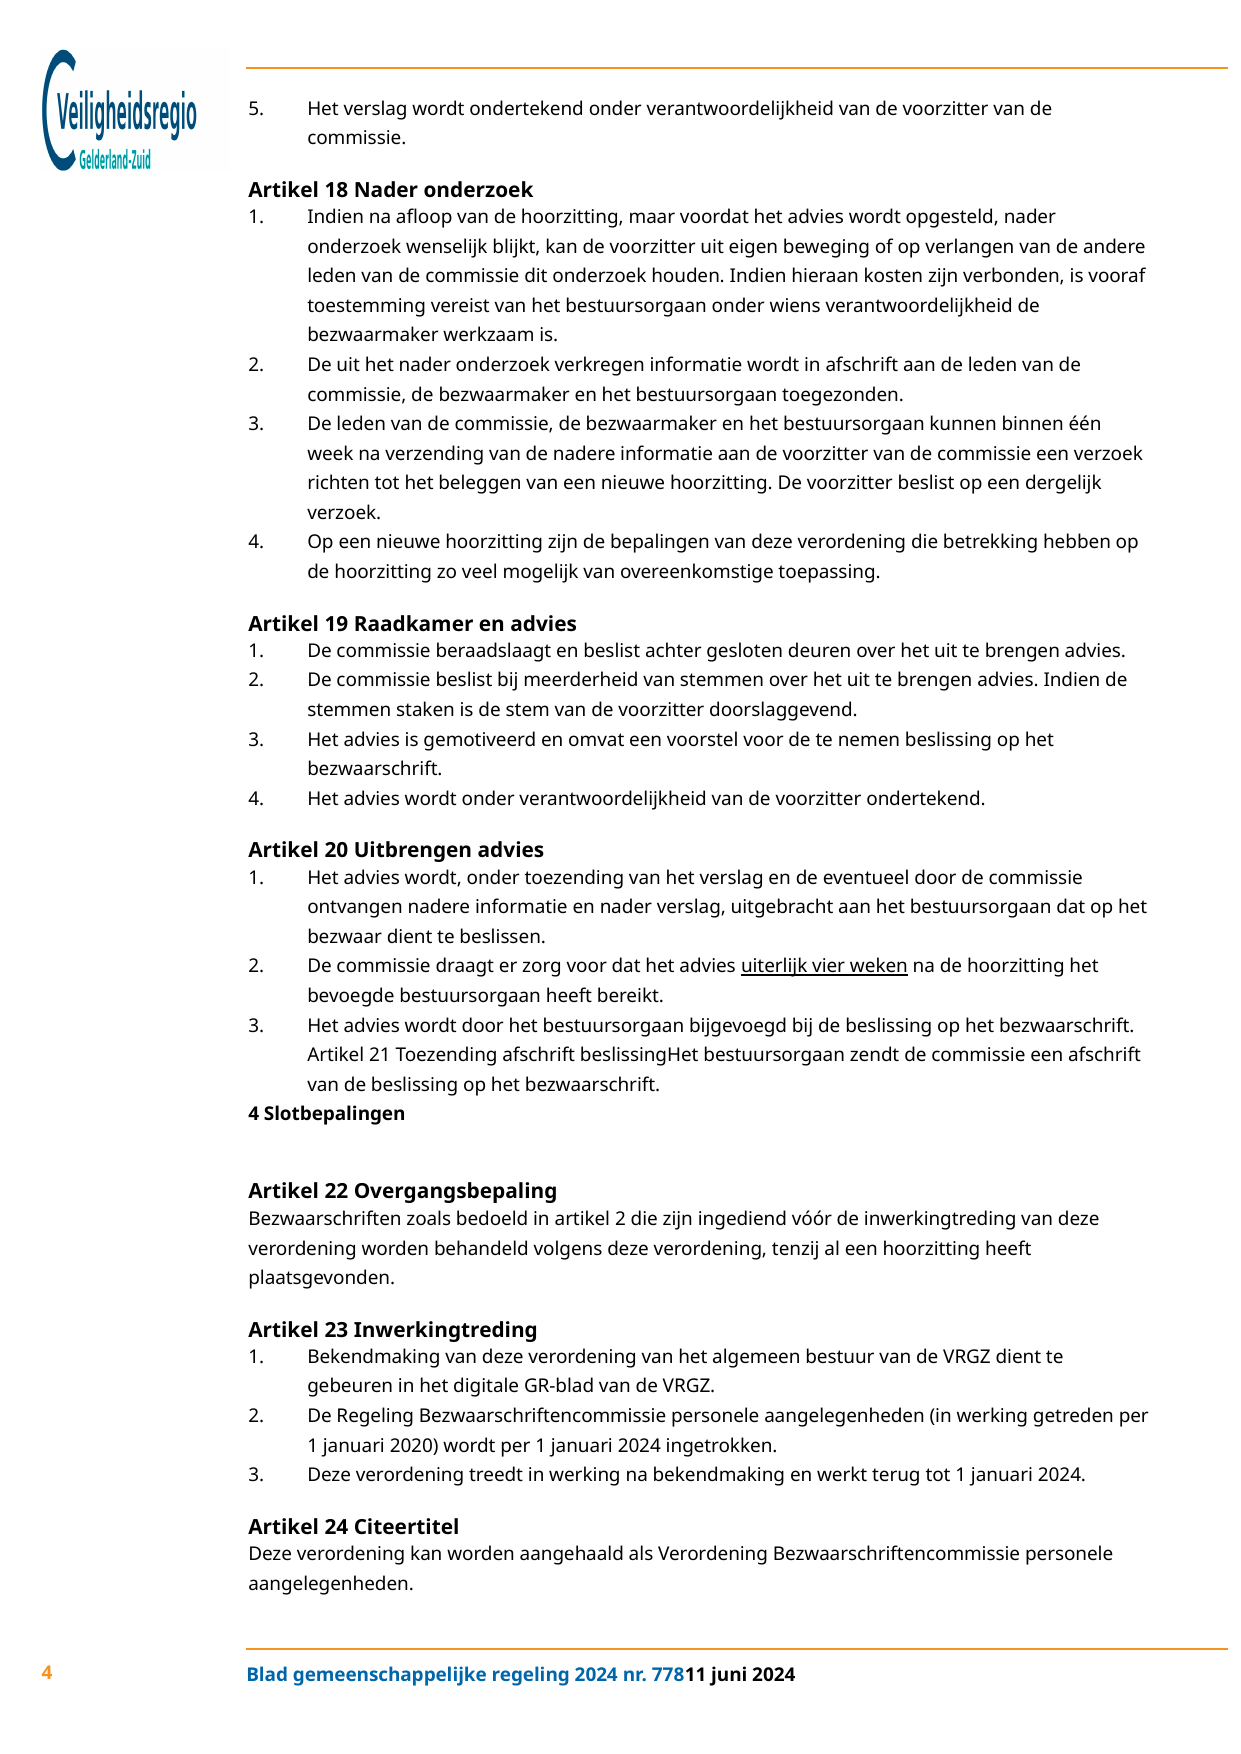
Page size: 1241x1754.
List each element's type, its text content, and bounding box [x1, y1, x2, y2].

text Artikel 19 Raadkamer en advies [248, 609, 1152, 637]
list De uit het nader onderzoek verkregen informatie wordt in afschrift aan de leden van de commissie, de bezwaarmaker en het bestuursorgaan toegezonden. [248, 351, 1152, 406]
text 4 Slotbepalingen [248, 1101, 1152, 1126]
list Het advies is gemotiveerd en omvat een voorstel voor de te nemen beslissing op het bezwaarschrift. [248, 726, 1152, 781]
text Bezwaarschriften zoals bedoeld in artikel 2 die zijn ingediend vóór de inwerkingtreding van deze verordening worden behandeld volgens deze verordening, tenzij al een hoorzitting heeft plaatsgevonden. [248, 1205, 1152, 1290]
text Artikel 23 Inwerkingtreding [248, 1315, 1152, 1343]
list De leden van de commissie, de bezwaarmaker en het bestuursorgaan kunnen binnen één week na verzending van de nadere informatie aan de voorzitter van de commissie een verzoek richten tot het beleggen van een nieuwe hoorzitting. De voorzitter beslist op een dergelijk verzoek. [248, 410, 1152, 525]
list Bekendmaking van deze verordening van het algemeen bestuur van de VRGZ dient te gebeuren in het digitale GR-blad van de VRGZ. [248, 1343, 1152, 1398]
text Artikel 20 Uitbrengen advies [248, 835, 1152, 864]
text Deze verordening kan worden aangehaald als Verordening Bezwaarschriftencommissie personele aangelegenheden. [248, 1540, 1152, 1596]
picture [41, 47, 231, 172]
list Deze verordening treedt in werking na bekendmaking en werkt terug tot 1 januari 2024. [248, 1461, 1152, 1487]
list Het advies wordt door het bestuursorgaan bijgevoegd bij de beslissing op het bezwaarschrift. Artikel 21 Toezending afschrift beslissingHet bestuursorgaan zendt de commissie een afschrift van de beslissing op het bezwaarschrift. [248, 1012, 1152, 1097]
list Het verslag wordt ondertekend onder verantwoordelijkheid van de voorzitter van de commissie. [248, 95, 1152, 150]
list De Regeling Bezwaarschriftencommissie personele aangelegenheden (in werking getreden per 1 januari 2020) wordt per 1 januari 2024 ingetrokken. [248, 1402, 1152, 1458]
list Op een nieuwe hoorzitting zijn de bepalingen van deze verordening die betrekking hebben op de hoorzitting zo veel mogelijk van overeenkomstige toepassing. [248, 529, 1152, 584]
text Artikel 22 Overgangsbepaling [248, 1177, 1152, 1205]
list De commissie beraadslaagt en beslist achter gesloten deuren over het uit te brengen advies. [248, 637, 1152, 663]
list De commissie beslist bij meerderheid van stemmen over het uit te brengen advies. Indien de stemmen staken is de stem van de voorzitter doorslaggevend. [248, 667, 1152, 722]
list Indien na afloop van de hoorzitting, maar voordat het advies wordt opgesteld, nader onderzoek wenselijk blijkt, kan de voorzitter uit eigen beweging of op verlangen van de andere leden van de commissie dit onderzoek houden. Indien hieraan kosten zijn verbonden, is vooraf toestemming vereist van het bestuursorgaan onder wiens verantwoordelijkheid de bezwaarmaker werkzaam is. [248, 203, 1152, 347]
list Het advies wordt, onder toezending van het verslag en de eventueel door de commissie ontvangen nadere informatie en nader verslag, uitgebracht aan het bestuursorgaan dat op het bezwaar dient te beslissen. [248, 864, 1152, 949]
list Het advies wordt onder verantwoordelijkheid van de voorzitter ondertekend. [248, 785, 1152, 811]
text Artikel 24 Citeertitel [248, 1512, 1152, 1540]
list De commissie draagt er zorg voor dat het advies uiterlijk vier weken na de hoorzitting het bevoegde bestuursorgaan heeft bereikt. [248, 953, 1152, 1008]
text Artikel 18 Nader onderzoek [248, 175, 1152, 203]
